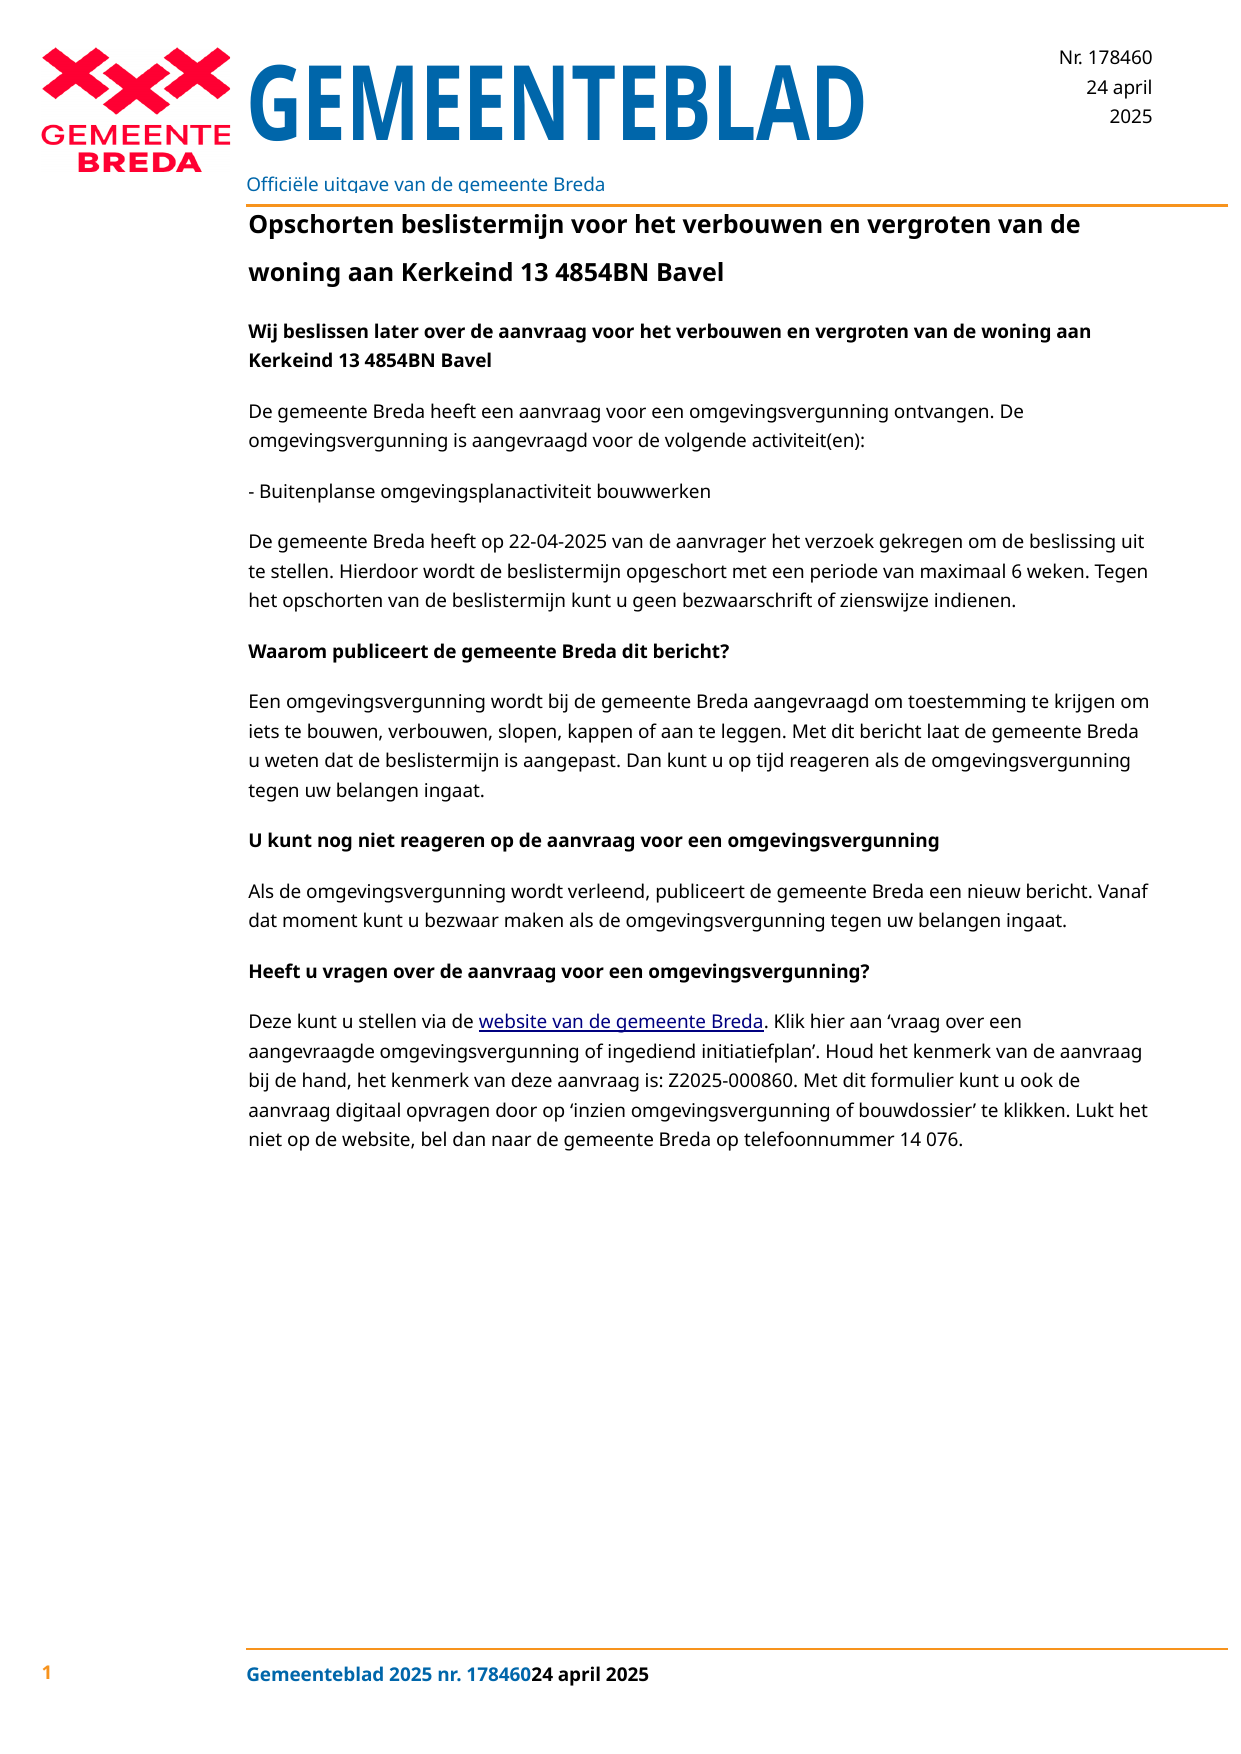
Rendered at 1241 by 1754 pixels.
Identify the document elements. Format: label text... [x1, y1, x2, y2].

text Deze kunt u stellen via de website van de gemeente Breda. Klik hier aan ‘vraag over een aangevraagde omgevingsvergunning of ingediend initiatiefplan’. Houd het kenmerk van de aanvraag bij de hand, het kenmerk van deze aanvraag is: Z2025-000860. Met dit formulier kunt u ook de aanvraag digitaal opvragen door op ‘inzien omgevingsvergunning of bouwdossier’ te klikken. Lukt het niet op de website, bel dan naar de gemeente Breda op telefoonnummer 14 076. [248, 1008, 1152, 1152]
text Opschorten beslistermijn voor het verbouwen en vergroten van de woning aan Kerkeind 13 4854BN Bavel [248, 207, 1152, 288]
text Een omgevingsvergunning wordt bij de gemeente Breda aangevraagd om toestemming te krijgen om iets te bouwen, verbouwen, slopen, kappen of aan te leggen. Met dit bericht laat de gemeente Breda u weten dat de beslistermijn is aangepast. Dan kunt u op tijd reageren als de omgevingsvergunning tegen uw belangen ingaat. [248, 688, 1152, 803]
text De gemeente Breda heeft op 22-04-2025 van de aanvrager het verzoek gekregen om de beslissing uit te stellen. Hierdoor wordt de beslistermijn opgeschort met een periode van maximaal 6 weken. Tegen het opschorten van de beslistermijn kunt u geen bezwaarschrift of zienswijze indienen. [248, 528, 1152, 613]
text Als de omgevingsvergunning wordt verleend, publiceert de gemeente Breda een nieuw bericht. Vanaf dat moment kunt u bezwaar maken als de omgevingsvergunning tegen uw belangen ingaat. [248, 878, 1152, 933]
text Wij beslissen later over de aanvraag voor het verbouwen en vergroten van de woning aan Kerkeind 13 4854BN Bavel [248, 318, 1152, 373]
text - Buitenplanse omgevingsplanactiviteit bouwwerken [248, 478, 1152, 504]
picture [41, 47, 231, 172]
text U kunt nog niet reageren op de aanvraag voor een omgevingsvergunning [248, 827, 1152, 853]
text Heeft u vragen over de aanvraag voor een omgevingsvergunning? [248, 958, 1152, 984]
text De gemeente Breda heeft een aanvraag voor een omgevingsvergunning ontvangen. De omgevingsvergunning is aangevraagd voor de volgende activiteit(en): [248, 398, 1152, 453]
text Waarom publiceert de gemeente Breda dit bericht? [248, 638, 1152, 664]
